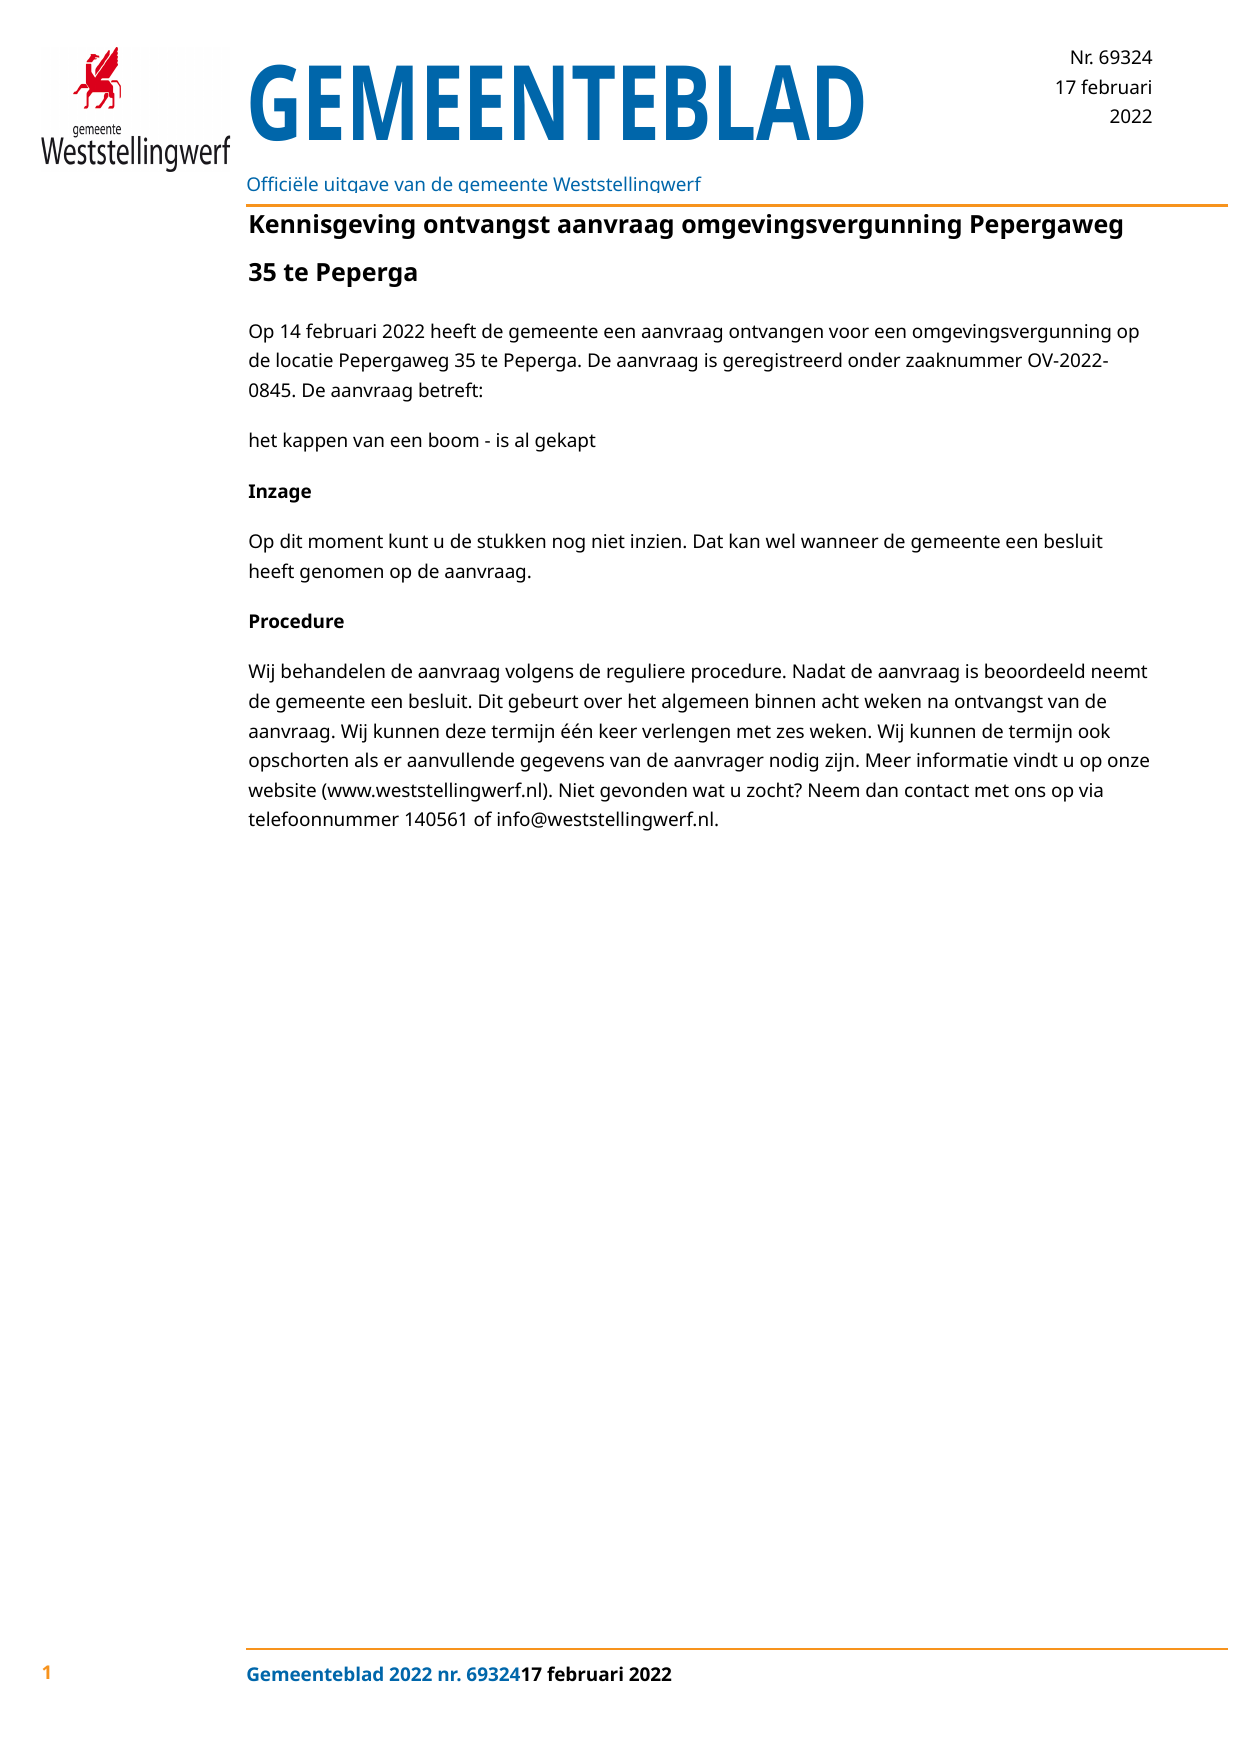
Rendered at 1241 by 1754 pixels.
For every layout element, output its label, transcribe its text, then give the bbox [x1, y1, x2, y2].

text het kappen van een boom - is al gekapt [248, 427, 1152, 453]
text Op 14 februari 2022 heeft de gemeente een aanvraag ontvangen voor een omgevingsvergunning op de locatie Pepergaweg 35 te Peperga. De aanvraag is geregistreerd onder zaaknummer OV-2022-0845. De aanvraag betreft: [248, 318, 1152, 403]
text Kennisgeving ontvangst aanvraag omgevingsvergunning Pepergaweg 35 te Peperga [248, 207, 1152, 288]
text Op dit moment kunt u de stukken nog niet inzien. Dat kan wel wanneer de gemeente een besluit heeft genomen op de aanvraag. [248, 528, 1152, 584]
picture [41, 47, 231, 172]
text Procedure [248, 608, 1152, 634]
text Inzage [248, 478, 1152, 504]
text Wij behandelen de aanvraag volgens de reguliere procedure. Nadat de aanvraag is beoordeeld neemt de gemeente een besluit. Dit gebeurt over het algemeen binnen acht weken na ontvangst van de aanvraag. Wij kunnen deze termijn één keer verlengen met zes weken. Wij kunnen de termijn ook opschorten als er aanvullende gegevens van de aanvrager nodig zijn. Meer informatie vindt u op onze website (www.weststellingwerf.nl). Niet gevonden wat u zocht? Neem dan contact met ons op via telefoonnummer 140561 of info@weststellingwerf.nl. [248, 659, 1152, 832]
